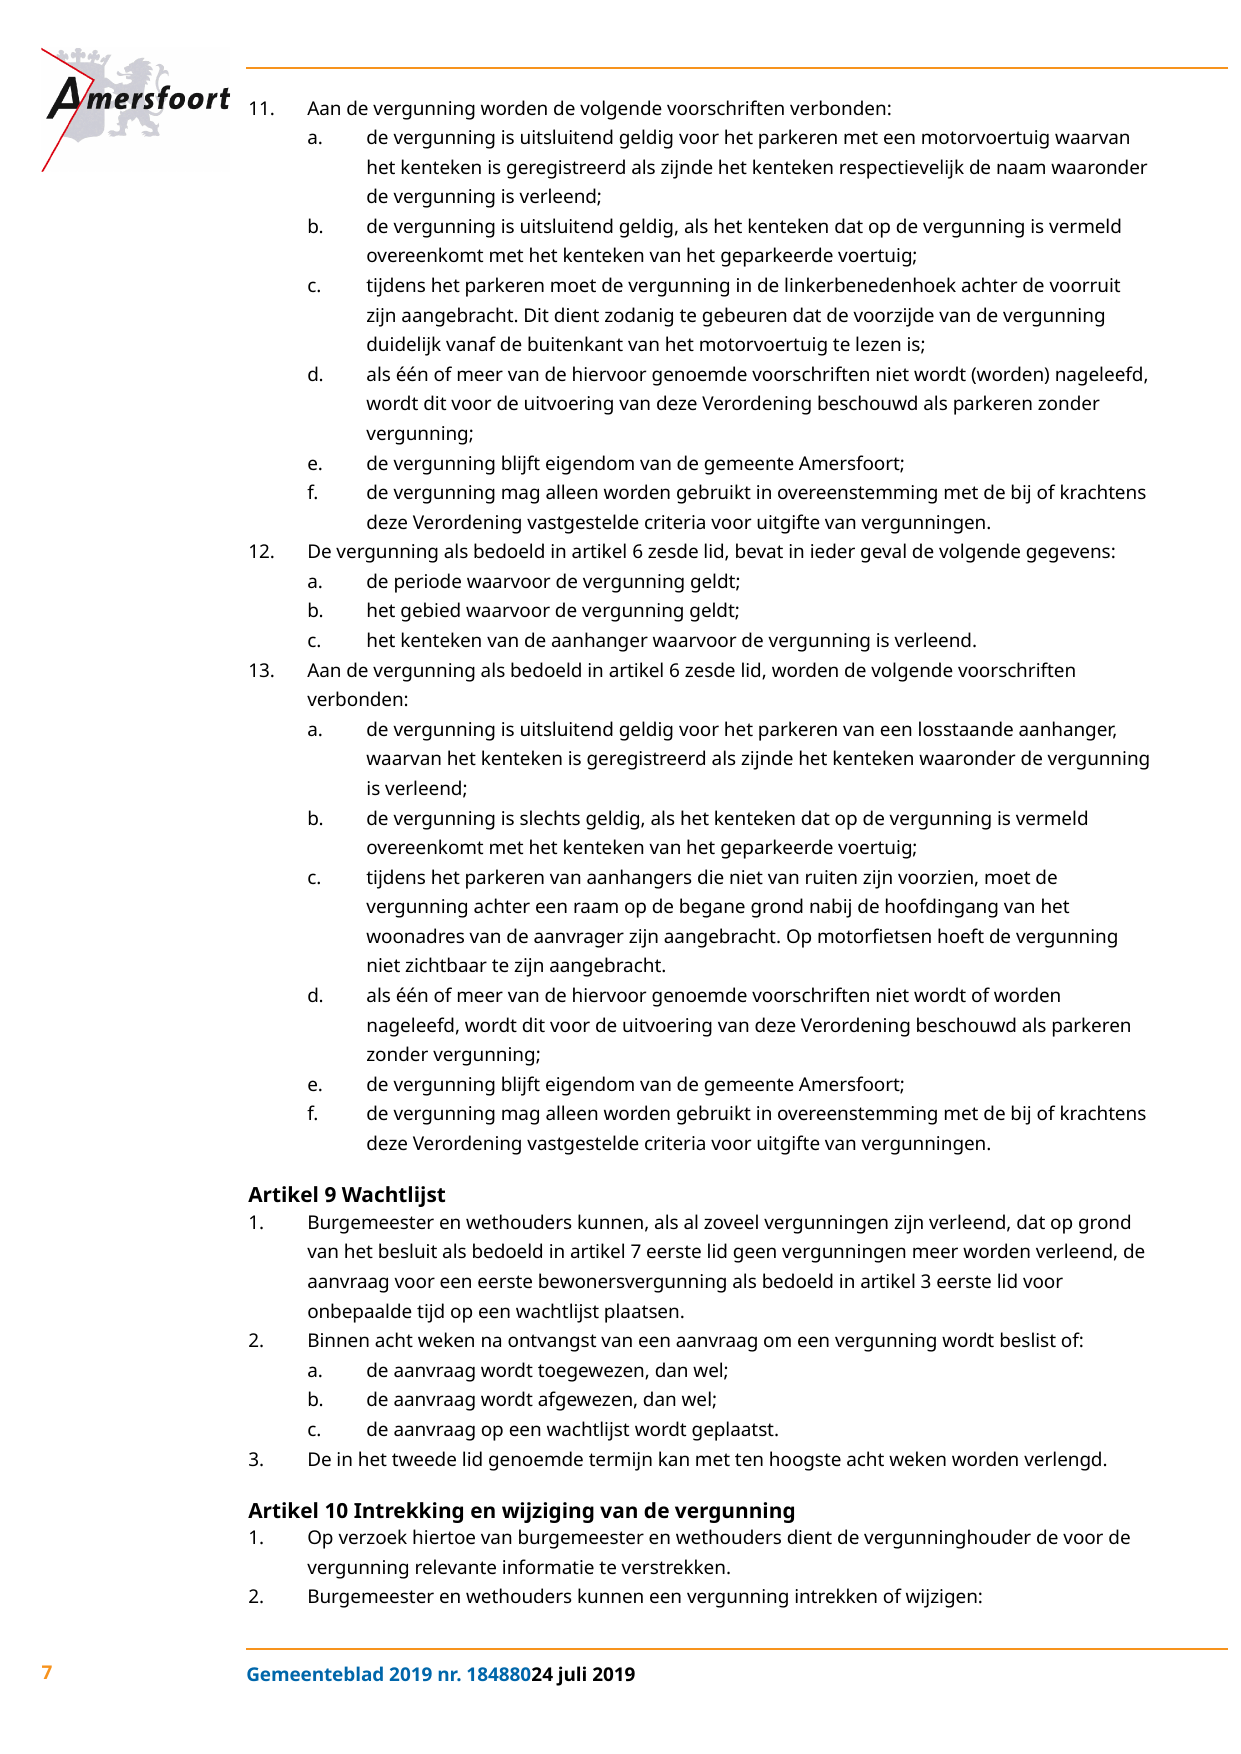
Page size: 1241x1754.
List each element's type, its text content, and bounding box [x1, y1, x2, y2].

text Artikel 9 Wachtlijst [248, 1181, 1152, 1209]
list het kenteken van de aanhanger waarvoor de vergunning is verleend. [307, 627, 1152, 653]
text Artikel 10 Intrekking en wijziging van de vergunning [248, 1496, 1152, 1524]
list de vergunning is uitsluitend geldig voor het parkeren met een motorvoertuig waarvan het kenteken is geregistreerd als zijnde het kenteken respectievelijk de naam waaronder de vergunning is verleend; [307, 124, 1152, 209]
list Aan de vergunning worden de volgende voorschriften verbonden: [248, 95, 1152, 121]
list de vergunning is uitsluitend geldig, als het kenteken dat op de vergunning is vermeld overeenkomt met het kenteken van het geparkeerde voertuig; [307, 213, 1152, 268]
list de aanvraag wordt toegewezen, dan wel; [307, 1357, 1152, 1383]
list de aanvraag op een wachtlijst wordt geplaatst. [307, 1416, 1152, 1442]
list Burgemeester en wethouders kunnen, als al zoveel vergunningen zijn verleend, dat op grond van het besluit als bedoeld in artikel 7 eerste lid geen vergunningen meer worden verleend, de aanvraag voor een eerste bewonersvergunning als bedoeld in artikel 3 eerste lid voor onbepaalde tijd op een wachtlijst plaatsen. [248, 1209, 1152, 1323]
list Op verzoek hiertoe van burgemeester en wethouders dient de vergunninghouder de voor de vergunning relevante informatie te verstrekken. [248, 1524, 1152, 1580]
list als één of meer van de hiervoor genoemde voorschriften niet wordt (worden) nageleefd, wordt dit voor de uitvoering van deze Verordening beschouwd als parkeren zonder vergunning; [307, 361, 1152, 446]
list Aan de vergunning als bedoeld in artikel 6 zesde lid, worden de volgende voorschriften verbonden: [248, 657, 1152, 712]
list De in het tweede lid genoemde termijn kan met ten hoogste acht weken worden verlengd. [248, 1446, 1152, 1471]
list de periode waarvoor de vergunning geldt; [307, 568, 1152, 594]
list de vergunning blijft eigendom van de gemeente Amersfoort; [307, 1071, 1152, 1097]
list de aanvraag wordt afgewezen, dan wel; [307, 1387, 1152, 1412]
list de vergunning mag alleen worden gebruikt in overeenstemming met de bij of krachtens deze Verordening vastgestelde criteria voor uitgifte van vergunningen. [307, 1101, 1152, 1156]
list tijdens het parkeren moet de vergunning in de linkerbenedenhoek achter de voorruit zijn aangebracht. Dit dient zodanig te gebeuren dat de voorzijde van de vergunning duidelijk vanaf de buitenkant van het motorvoertuig te lezen is; [307, 272, 1152, 357]
list het gebied waarvoor de vergunning geldt; [307, 598, 1152, 623]
list de vergunning blijft eigendom van de gemeente Amersfoort; [307, 450, 1152, 476]
picture [41, 47, 231, 172]
list de vergunning mag alleen worden gebruikt in overeenstemming met de bij of krachtens deze Verordening vastgestelde criteria voor uitgifte van vergunningen. [307, 479, 1152, 535]
list als één of meer van de hiervoor genoemde voorschriften niet wordt of worden nageleefd, wordt dit voor de uitvoering van deze Verordening beschouwd als parkeren zonder vergunning; [307, 982, 1152, 1067]
list De vergunning als bedoeld in artikel 6 zesde lid, bevat in ieder geval de volgende gegevens: [248, 538, 1152, 564]
list tijdens het parkeren van aanhangers die niet van ruiten zijn voorzien, moet de vergunning achter een raam op de begane grond nabij de hoofdingang van het woonadres van de aanvrager zijn aangebracht. Op motorfietsen hoeft de vergunning niet zichtbaar te zijn aangebracht. [307, 864, 1152, 978]
list de vergunning is uitsluitend geldig voor het parkeren van een losstaande aanhanger, waarvan het kenteken is geregistreerd als zijnde het kenteken waaronder de vergunning is verleend; [307, 716, 1152, 801]
list Binnen acht weken na ontvangst van een aanvraag om een vergunning wordt beslist of: [248, 1327, 1152, 1353]
list de vergunning is slechts geldig, als het kenteken dat op de vergunning is vermeld overeenkomt met het kenteken van het geparkeerde voertuig; [307, 805, 1152, 860]
list Burgemeester en wethouders kunnen een vergunning intrekken of wijzigen: [248, 1584, 1152, 1609]
